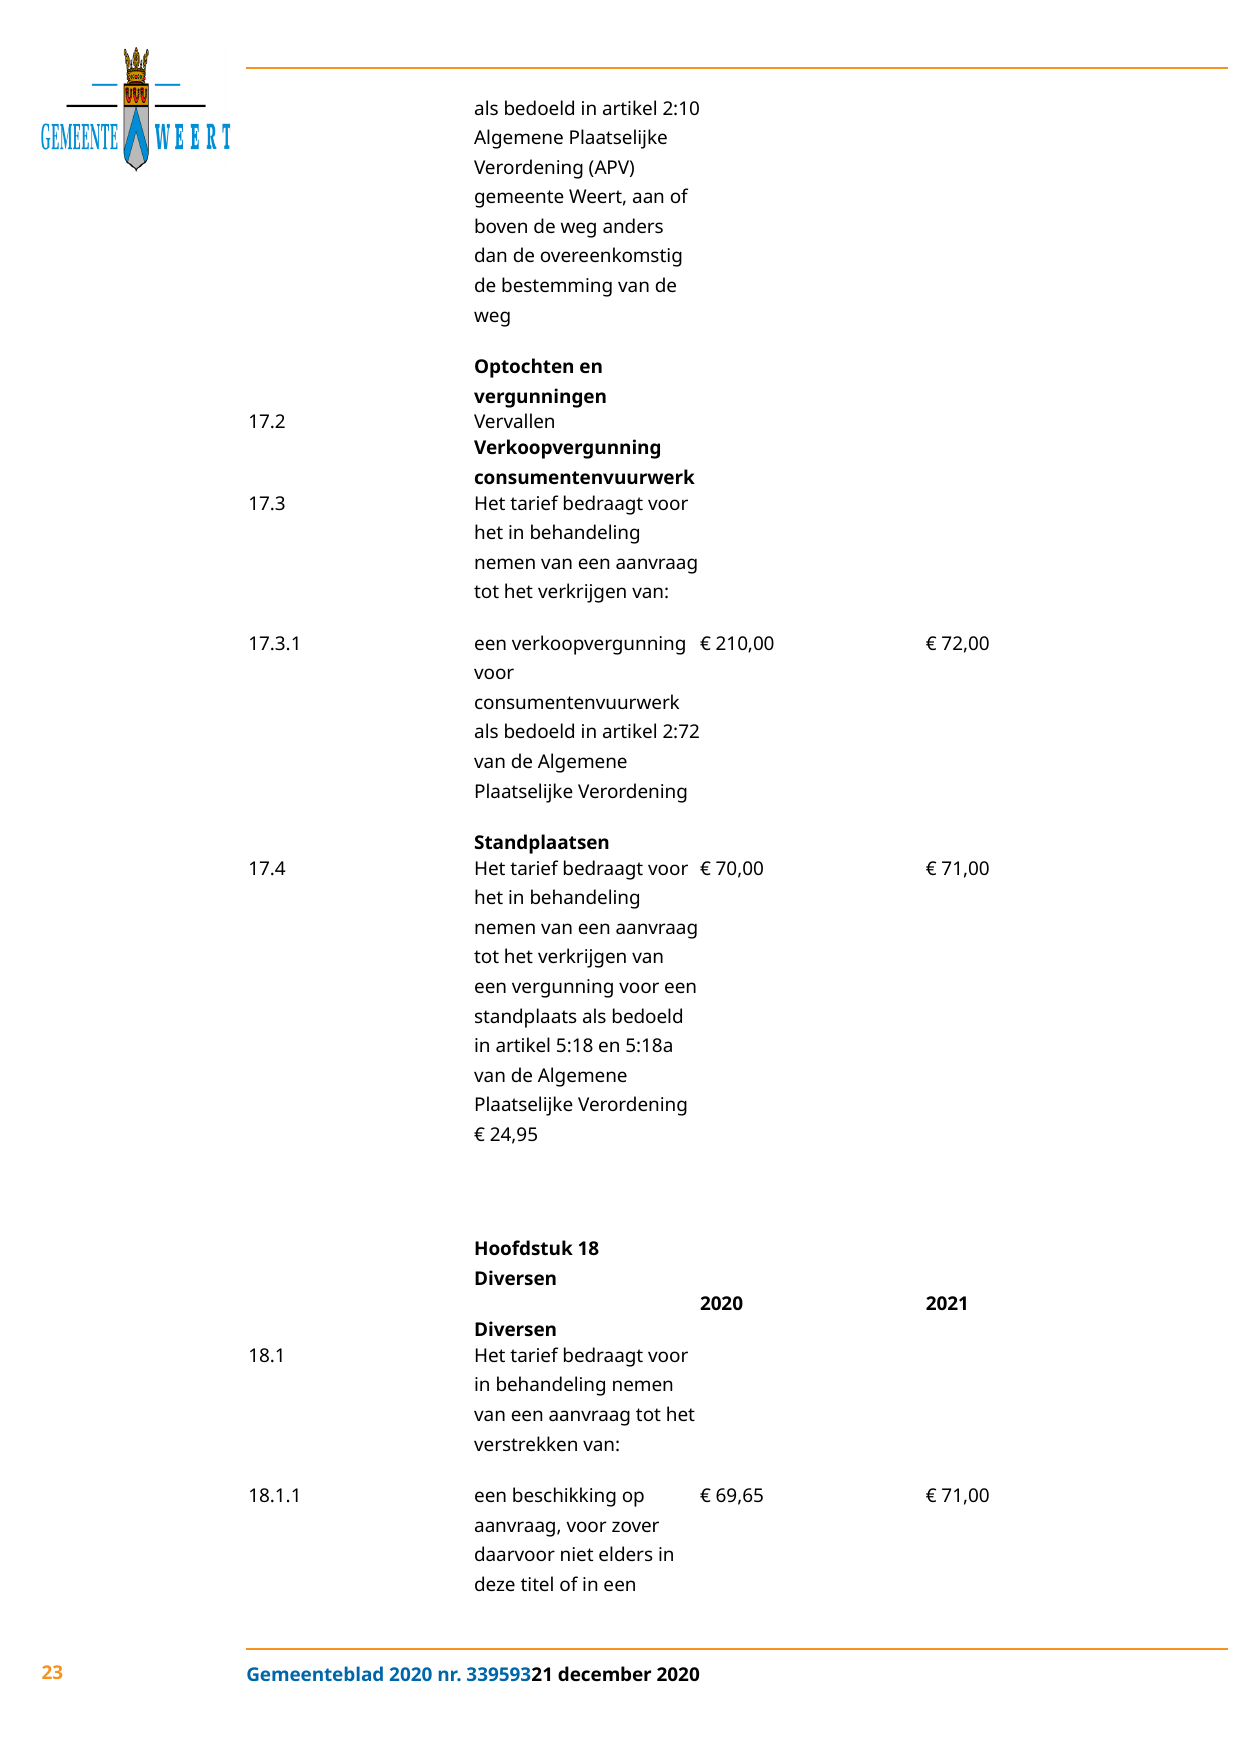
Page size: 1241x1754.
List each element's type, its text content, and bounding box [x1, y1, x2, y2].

table_cell [926, 353, 1152, 409]
table_cell [474, 1456, 700, 1482]
table_cell Het tarief bedraagt voor het in behandeling nemen van een aanvraag tot het verkrijgen van een vergunning voor een standplaats als bedoeld in artikel 5:18 en 5:18a van de Algemene Plaatselijke Verordening € 24,95 [474, 855, 700, 1147]
table_cell [926, 1342, 1152, 1456]
table_cell Het tarief bedraagt voor het in behandeling nemen van een aanvraag tot het verkrijgen van: [474, 490, 700, 604]
table_header [248, 1235, 474, 1291]
table_cell [700, 490, 926, 604]
table_cell Het tarief bedraagt voor in behandeling nemen van een aanvraag tot het verstrekken van: [474, 1342, 700, 1456]
table_header [700, 1235, 926, 1291]
table_cell [700, 804, 926, 829]
table_cell 17.4 [248, 855, 474, 1147]
table_cell € 70,00 [700, 855, 926, 1147]
table_cell € 69,65 [700, 1482, 926, 1597]
table_cell [700, 1456, 926, 1482]
table_cell [926, 829, 1152, 855]
table_cell Diversen [474, 1316, 700, 1342]
table_cell [700, 1147, 926, 1173]
table_cell 17.3.1 [248, 630, 474, 803]
table_header [926, 1235, 1152, 1291]
table_cell [474, 1147, 700, 1173]
table_cell [926, 1456, 1152, 1482]
table_cell € 210,00 [700, 630, 926, 803]
table_cell Vervallen [474, 409, 700, 434]
table_cell [248, 434, 474, 490]
table_cell [926, 328, 1152, 353]
table_cell [700, 434, 926, 490]
table_cell [248, 328, 474, 353]
table_cell 18.1 [248, 1342, 474, 1456]
table_cell [926, 95, 1152, 328]
table_cell € 71,00 [926, 855, 1152, 1147]
table_cell [700, 604, 926, 630]
table_cell [700, 328, 926, 353]
table_cell € 71,00 [926, 1482, 1152, 1597]
picture [41, 47, 231, 172]
table_cell [248, 1456, 474, 1482]
table_cell [248, 1316, 474, 1342]
table_cell 2020 [700, 1291, 926, 1316]
table_cell [700, 1342, 926, 1456]
table_header Hoofdstuk 18 Diversen [474, 1235, 700, 1291]
table_cell [700, 829, 926, 855]
table_cell [248, 804, 474, 829]
table_cell [474, 328, 700, 353]
table_cell [248, 604, 474, 630]
table_cell [248, 95, 474, 328]
table_cell [926, 604, 1152, 630]
table_cell € 72,00 [926, 630, 1152, 803]
table_cell [474, 604, 700, 630]
table_cell 17.3 [248, 490, 474, 604]
table_cell [248, 1147, 474, 1173]
table_cell als bedoeld in artikel 2:10 Algemene Plaatselijke Verordening (APV) gemeente Weert, aan of boven de weg anders dan de overeenkomstig de bestemming van de weg [474, 95, 700, 328]
table_cell [926, 1316, 1152, 1342]
table_cell 18.1.1 [248, 1482, 474, 1597]
table_cell Standplaatsen [474, 829, 700, 855]
table_cell [926, 490, 1152, 604]
table_cell [700, 409, 926, 434]
table_cell Optochten en vergunningen [474, 353, 700, 409]
table_cell [474, 1291, 700, 1316]
table_cell [248, 353, 474, 409]
table_cell 17.2 [248, 409, 474, 434]
table_cell [700, 1316, 926, 1342]
table_cell [248, 829, 474, 855]
table_cell [474, 804, 700, 829]
table_cell [926, 409, 1152, 434]
table_cell [700, 95, 926, 328]
table_cell een verkoopvergunning voor consumentenvuurwerk als bedoeld in artikel 2:72 van de Algemene Plaatselijke Verordening [474, 630, 700, 803]
table_cell [248, 1291, 474, 1316]
table_cell [926, 434, 1152, 490]
table_cell 2021 [926, 1291, 1152, 1316]
table_cell [700, 353, 926, 409]
table_cell [926, 804, 1152, 829]
table_cell een beschikking op aanvraag, voor zover daarvoor niet elders in deze titel of in een [474, 1482, 700, 1597]
table_cell Verkoopvergunning consumentenvuurwerk [474, 434, 700, 490]
table_cell [926, 1147, 1152, 1173]
